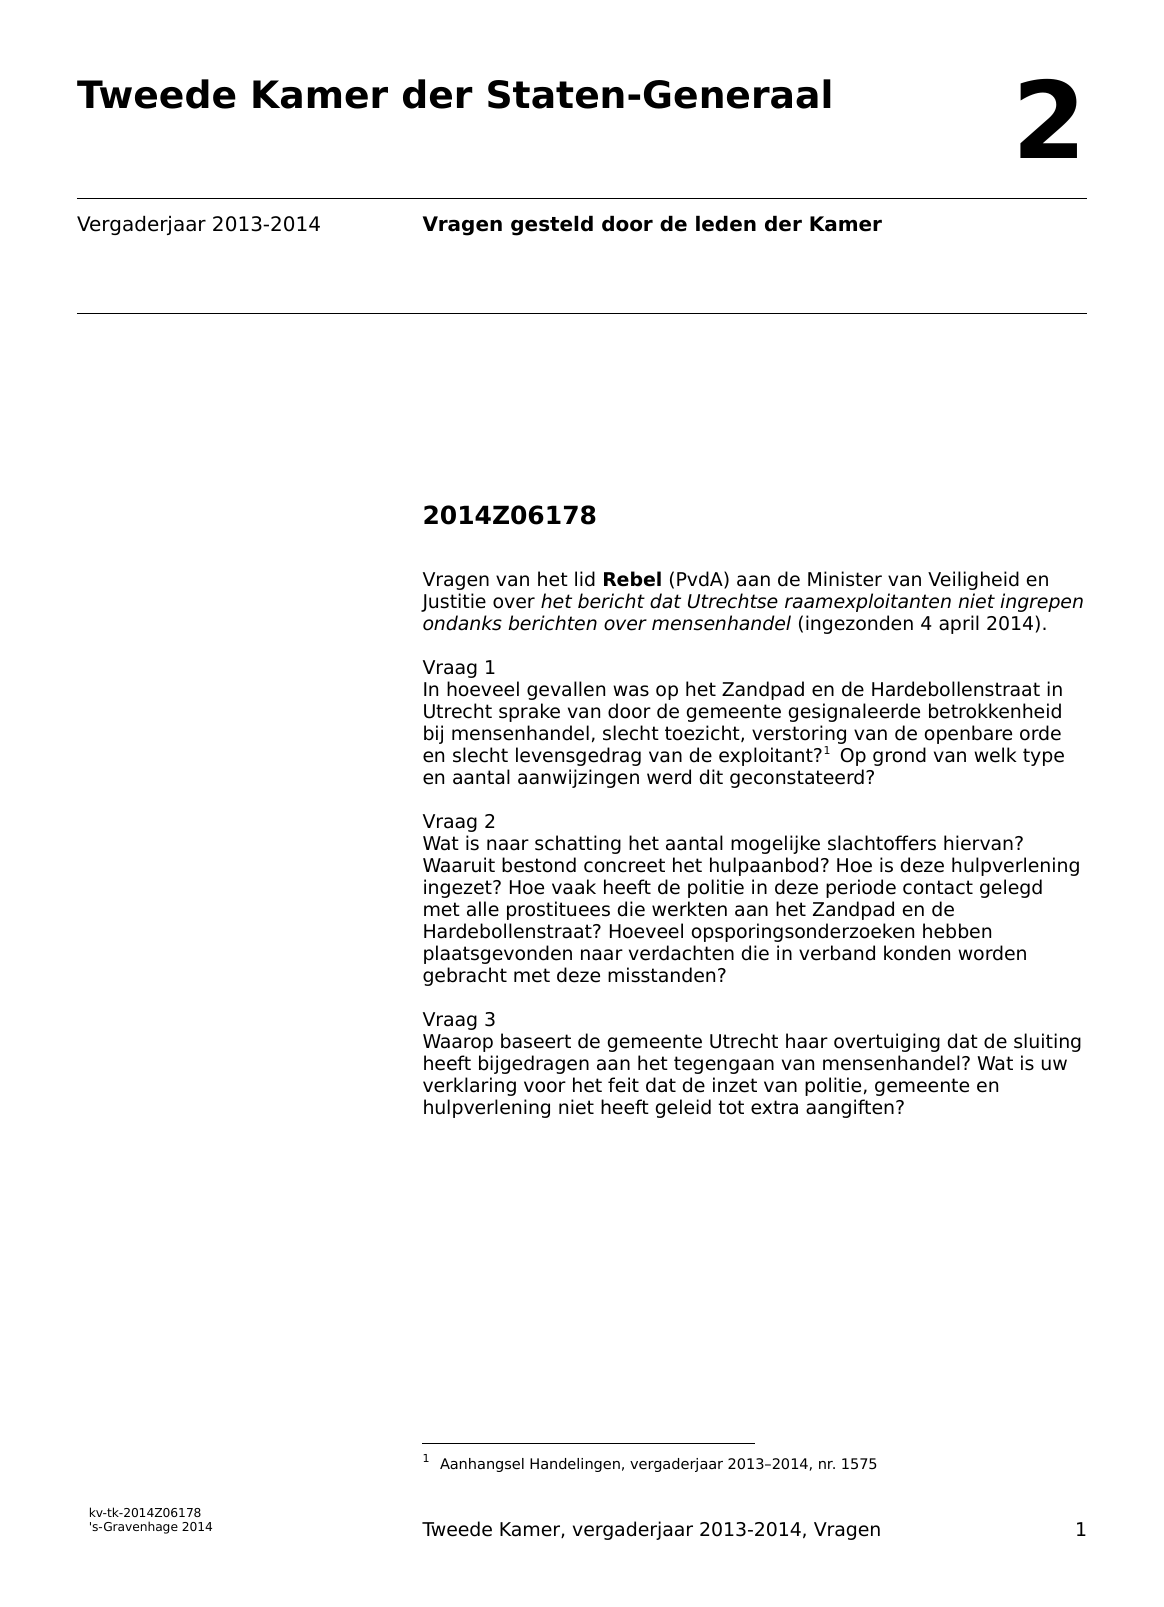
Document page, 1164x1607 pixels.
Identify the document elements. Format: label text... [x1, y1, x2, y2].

table_header 2 [886, 59, 1087, 198]
table_cell Vragen gesteld door de leden der Kamer [422, 199, 1087, 313]
text 2014Z06178 [422, 501, 1087, 531]
table_header Tweede Kamer der Staten-Generaal [77, 59, 886, 198]
text 's-Gravenhage 2014 [88, 1520, 323, 1534]
text Vraag 3 [422, 1009, 1087, 1031]
text kv-tk-2014Z06178 [88, 1506, 323, 1520]
table_cell Vergaderjaar 2013-2014 [77, 199, 422, 313]
text Waarop baseert de gemeente Utrecht haar overtuiging dat de sluiting heeft bijgedragen aan het tegengaan van mensenhandel? Wat is uw verklaring voor het feit dat de inzet van politie, gemeente en hulpverlening niet heeft geleid tot extra aangiften? [422, 1031, 1087, 1119]
text Wat is naar schatting het aantal mogelijke slachtoffers hiervan? Waaruit bestond concreet het hulpaanbod? Hoe is deze hulpverlening ingezet? Hoe vaak heeft de politie in deze periode contact gelegd met alle prostituees die werkten aan het Zandpad en de Hardebollenstraat? Hoeveel opsporingsonderzoeken hebben plaatsgevonden naar verdachten die in verband konden worden gebracht met deze misstanden? [422, 833, 1087, 987]
text Vragen van het lid Rebel (PvdA) aan de Minister van Veiligheid en Justitie over het bericht dat Utrechtse raamexploitanten niet ingrepen ondanks berichten over mensenhandel (ingezonden 4 april 2014). [422, 569, 1087, 635]
text Vraag 2 [422, 811, 1087, 833]
text Vraag 1 [422, 657, 1087, 679]
text In hoeveel gevallen was op het Zandpad en de Hardebollenstraat in Utrecht sprake van door de gemeente gesignaleerde betrokkenheid bij mensenhandel, slecht toezicht, verstoring van de openbare orde en slecht levensgedrag van de exploitant? Op grond van welk type en aantal aanwijzingen werd dit geconstateerd? [422, 679, 1087, 789]
text Aanhangsel Handelingen, vergaderjaar 2013–2014, nr. 1575 [422, 1452, 1087, 1474]
